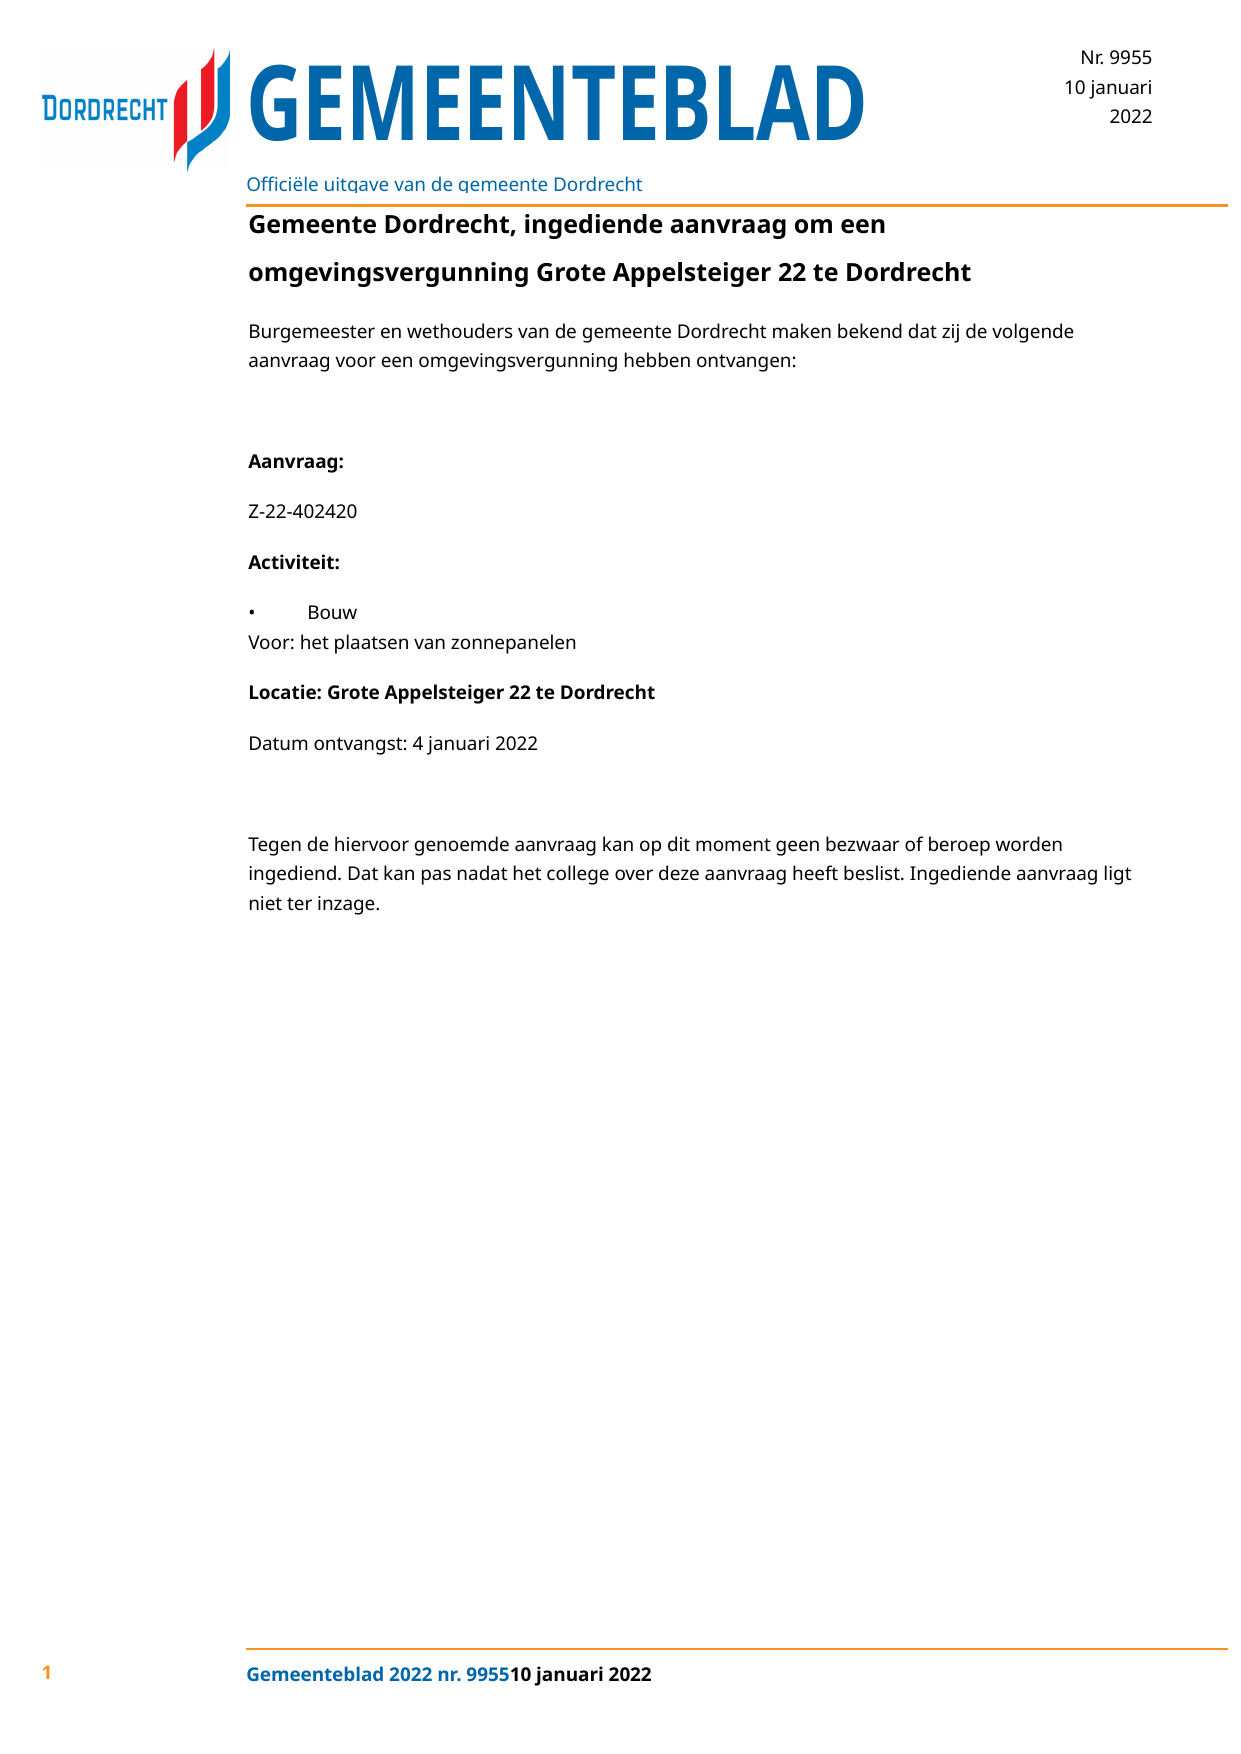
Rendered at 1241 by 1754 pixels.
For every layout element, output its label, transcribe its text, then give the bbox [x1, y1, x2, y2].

text Datum ontvangst: 4 januari 2022 [248, 730, 1152, 756]
picture [41, 47, 231, 172]
text Locatie: Grote Appelsteiger 22 te Dordrecht [248, 679, 1152, 705]
text Gemeente Dordrecht, ingediende aanvraag om een omgevingsvergunning Grote Appelsteiger 22 te Dordrecht [248, 207, 1152, 288]
text Activiteit: [248, 549, 1152, 575]
text Aanvraag: [248, 448, 1152, 474]
text Tegen de hiervoor genoemde aanvraag kan op dit moment geen bezwaar of beroep worden ingediend. Dat kan pas nadat het college over deze aanvraag heeft beslist. Ingediende aanvraag ligt niet ter inzage. [248, 831, 1152, 916]
text Z-22-402420 [248, 499, 1152, 524]
text Burgemeester en wethouders van de gemeente Dordrecht maken bekend dat zij de volgende aanvraag voor een omgevingsvergunning hebben ontvangen: [248, 318, 1152, 373]
list Bouw [248, 599, 1152, 625]
text Voor: het plaatsen van zonnepanelen [248, 629, 1152, 655]
